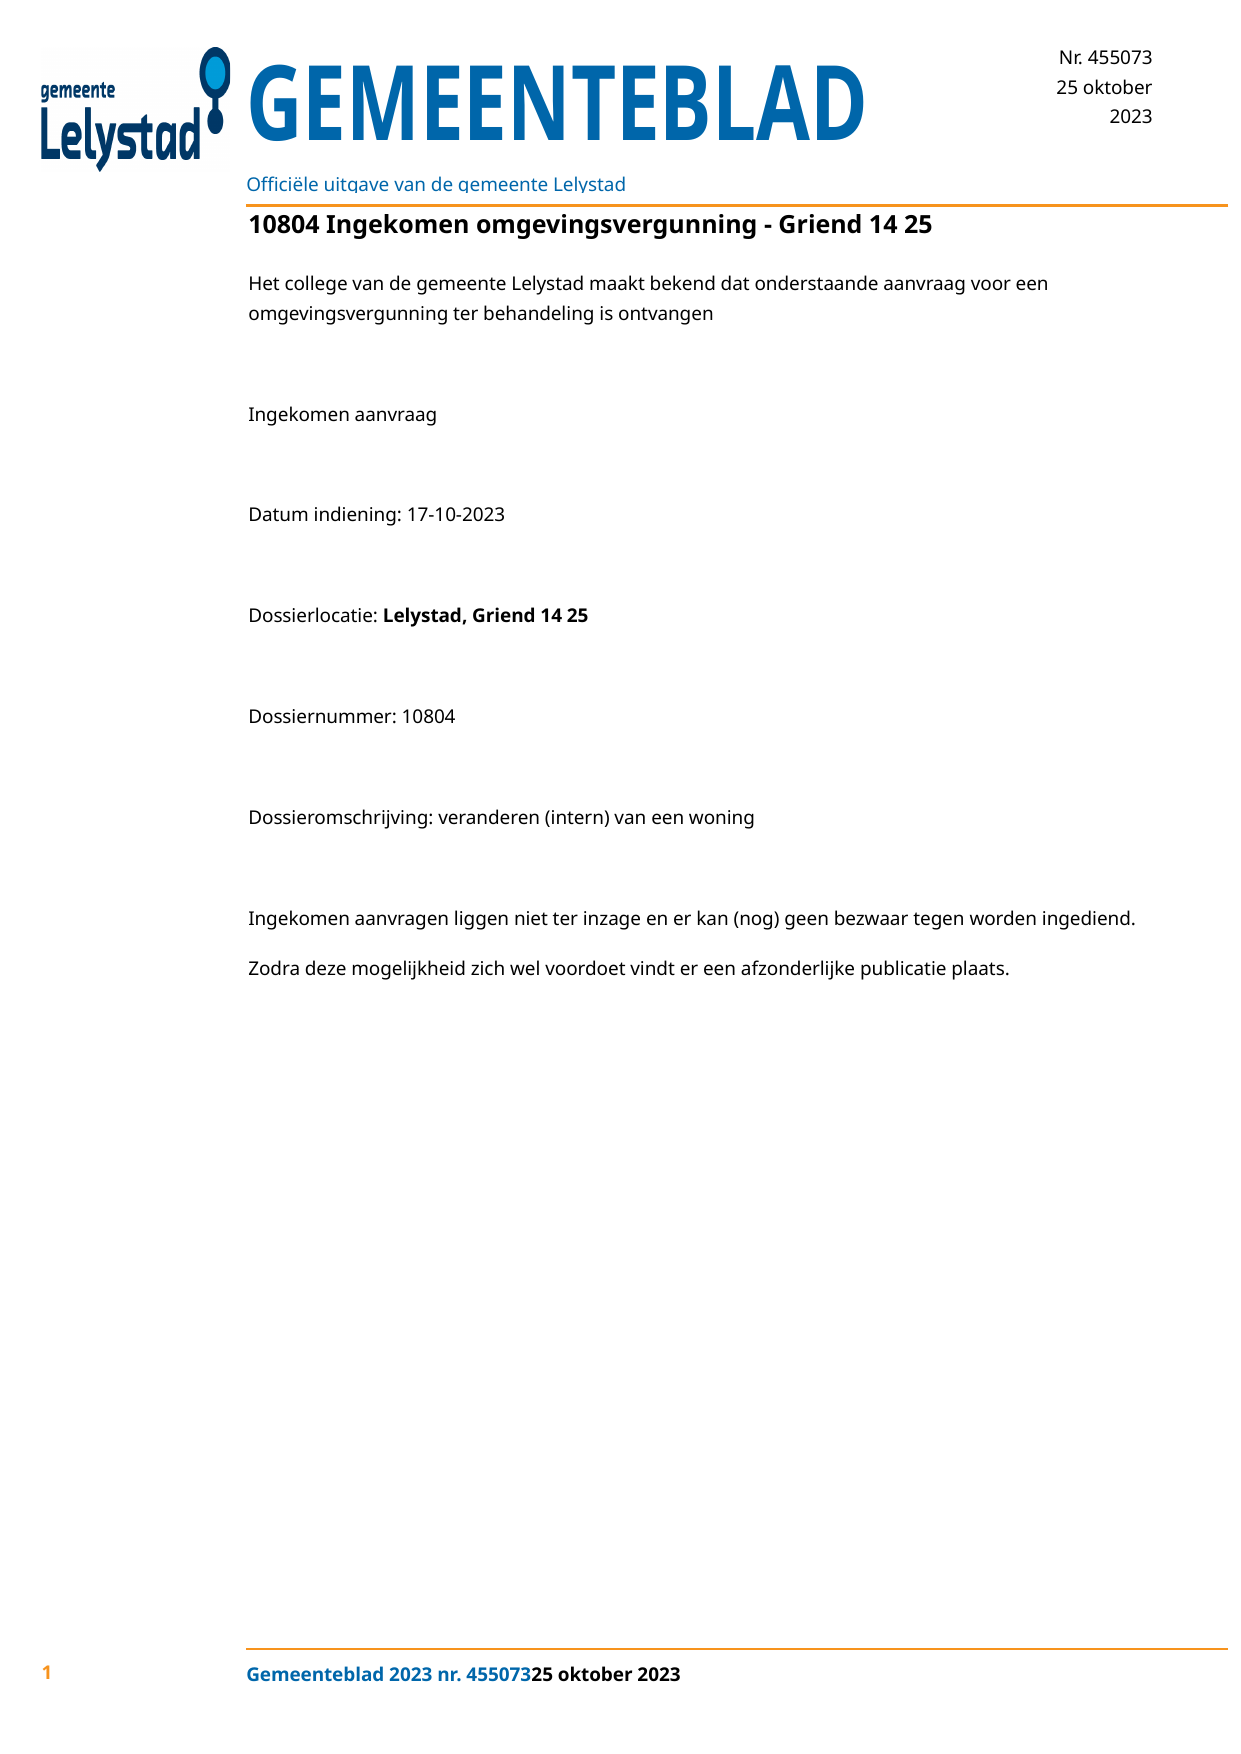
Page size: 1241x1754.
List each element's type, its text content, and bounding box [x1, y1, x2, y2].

text 10804 Ingekomen omgevingsvergunning - Griend 14 25 [248, 207, 1152, 241]
text Dossieromschrijving: veranderen (intern) van een woning [248, 804, 1152, 830]
text Zodra deze mogelijkheid zich wel voordoet vindt er een afzonderlijke publicatie plaats. [248, 955, 1152, 981]
text Datum indiening: 17-10-2023 [248, 502, 1152, 527]
text Ingekomen aanvragen liggen niet ter inzage en er kan (nog) geen bezwaar tegen worden ingediend. [248, 905, 1152, 931]
text Ingekomen aanvraag [248, 401, 1152, 426]
text Dossierlocatie: Lelystad, Griend 14 25 [248, 602, 1152, 628]
picture [41, 47, 231, 172]
text Dossiernummer: 10804 [248, 703, 1152, 729]
text Het college van de gemeente Lelystad maakt bekend dat onderstaande aanvraag voor een omgevingsvergunning ter behandeling is ontvangen [248, 270, 1152, 326]
